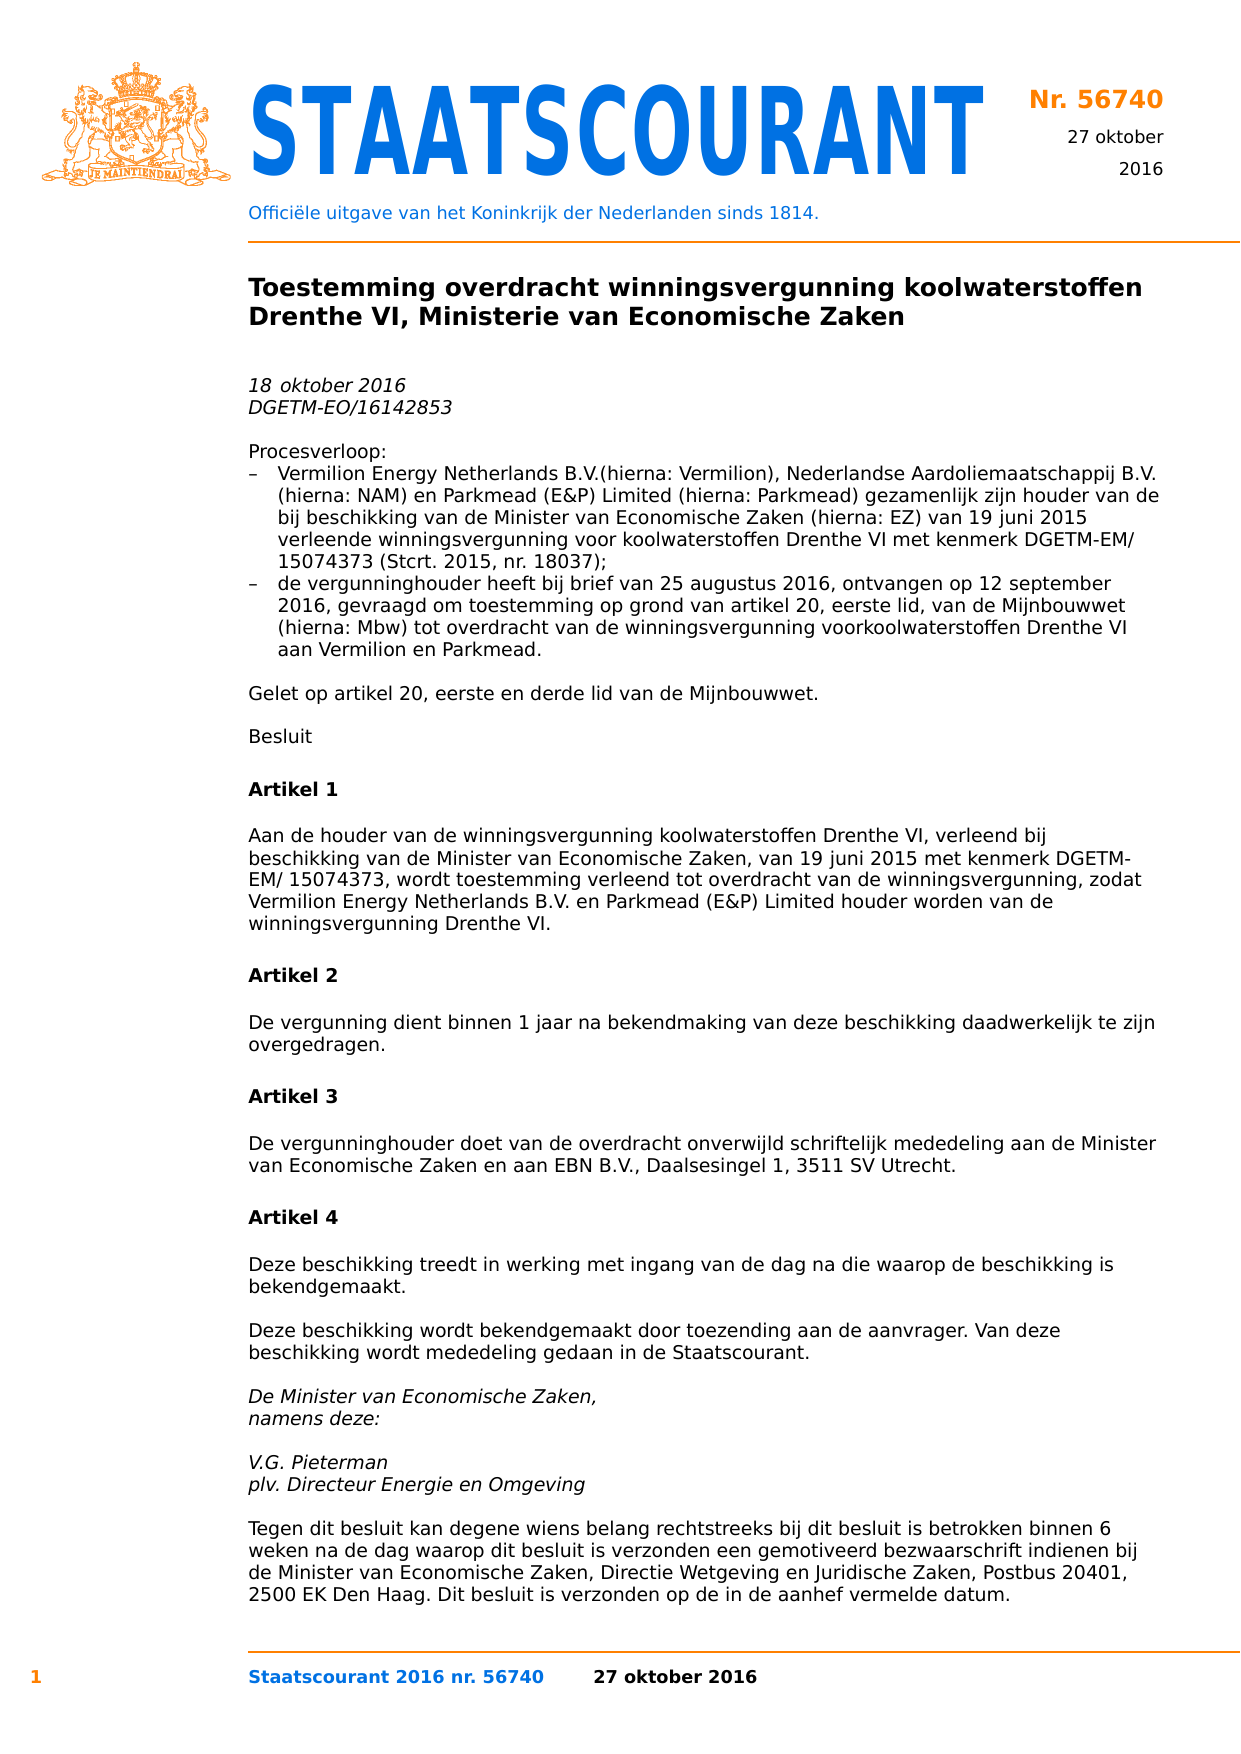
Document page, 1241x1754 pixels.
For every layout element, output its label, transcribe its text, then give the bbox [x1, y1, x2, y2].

text Tegen dit besluit kan degene wiens belang rechtstreeks bij dit besluit is betrokken binnen 6 weken na de dag waarop dit besluit is verzonden een gemotiveerd bezwaarschrift indienen bij de Minister van Economische Zaken, Directie Wetgeving en Juridische Zaken, Postbus 20401, 2500 EK Den Haag. Dit besluit is verzonden op de in de aanhef vermelde datum. [248, 1518, 1163, 1606]
table_header Nr. 56740 [998, 62, 1240, 121]
subtitle Toestemming overdracht winningsvergunning koolwaterstoffen Drenthe VI, Ministerie van Economische Zaken [248, 273, 1163, 331]
text Deze beschikking treedt in werking met ingang van de dag na die waarop de beschikking is bekendgemaakt. [248, 1254, 1163, 1298]
subtitle Artikel 3 [248, 1086, 1163, 1108]
table_cell 27 oktober [998, 121, 1240, 153]
subtitle Artikel 1 [248, 778, 1163, 800]
text 18 oktober 2016 [248, 375, 1163, 397]
table_header STAATSCOURANT [248, 62, 998, 203]
text Gelet op artikel 20, eerste en derde lid van de Mijnbouwwet. [248, 683, 1163, 704]
text DGETM-EO/16142853 [248, 397, 1163, 419]
text Aan de houder van de winningsvergunning koolwaterstoffen Drenthe VI, verleend bij beschikking van de Minister van Economische Zaken, van 19 juni 2015 met kenmerk DGETM-EM/ 15074373, wordt toestemming verleend tot overdracht van de winningsvergunning, zodat Vermilion Energy Netherlands B.V. en Parkmead (E&P) Limited houder worden van de winningsvergunning Drenthe VI. [248, 825, 1163, 935]
text – de vergunninghouder heeft bij brief van 25 augustus 2016, ontvangen op 12 september 2016, gevraagd om toestemming op grond van artikel 20, eerste lid, van de Mijnbouwwet (hierna: Mbw) tot overdracht van de winningsvergunning voorkoolwaterstoffen Drenthe VI aan Vermilion en Parkmead. [248, 573, 1163, 661]
text Deze beschikking wordt bekendgemaakt door toezending aan de aanvrager. Van deze beschikking wordt mededeling gedaan in de Staatscourant. [248, 1320, 1163, 1364]
text Besluit [248, 726, 1163, 748]
table_header [25, 62, 248, 241]
text – Vermilion Energy Netherlands B.V.(hierna: Vermilion), Nederlandse Aardoliemaatschappij B.V. (hierna: NAM) en Parkmead (E&P) Limited (hierna: Parkmead) gezamenlijk zijn houder van de bij beschikking van de Minister van Economische Zaken (hierna: EZ) van 19 juni 2015 verleende winningsvergunning voor koolwaterstoffen Drenthe VI met kenmerk DGETM-EM/ 15074373 (Stcrt. 2015, nr. 18037); [248, 463, 1163, 573]
subtitle Artikel 2 [248, 965, 1163, 987]
text De vergunning dient binnen 1 jaar na bekendmaking van deze beschikking daadwerkelijk te zijn overgedragen. [248, 1012, 1163, 1056]
text Procesverloop: [248, 441, 1163, 463]
text De Minister van Economische Zaken, namens deze: V.G. Pieterman plv. Directeur Energie en Omgeving [248, 1386, 1163, 1496]
picture [41, 62, 231, 186]
subtitle Artikel 4 [248, 1207, 1163, 1229]
table_cell 2016 [998, 153, 1240, 203]
text De vergunninghouder doet van de overdracht onverwijld schriftelijk mededeling aan de Minister van Economische Zaken en aan EBN B.V., Daalsesingel 1, 3511 SV Utrecht. [248, 1133, 1163, 1177]
table_cell Officiële uitgave van het Koninkrijk der Nederlanden sinds 1814. [248, 203, 1240, 241]
